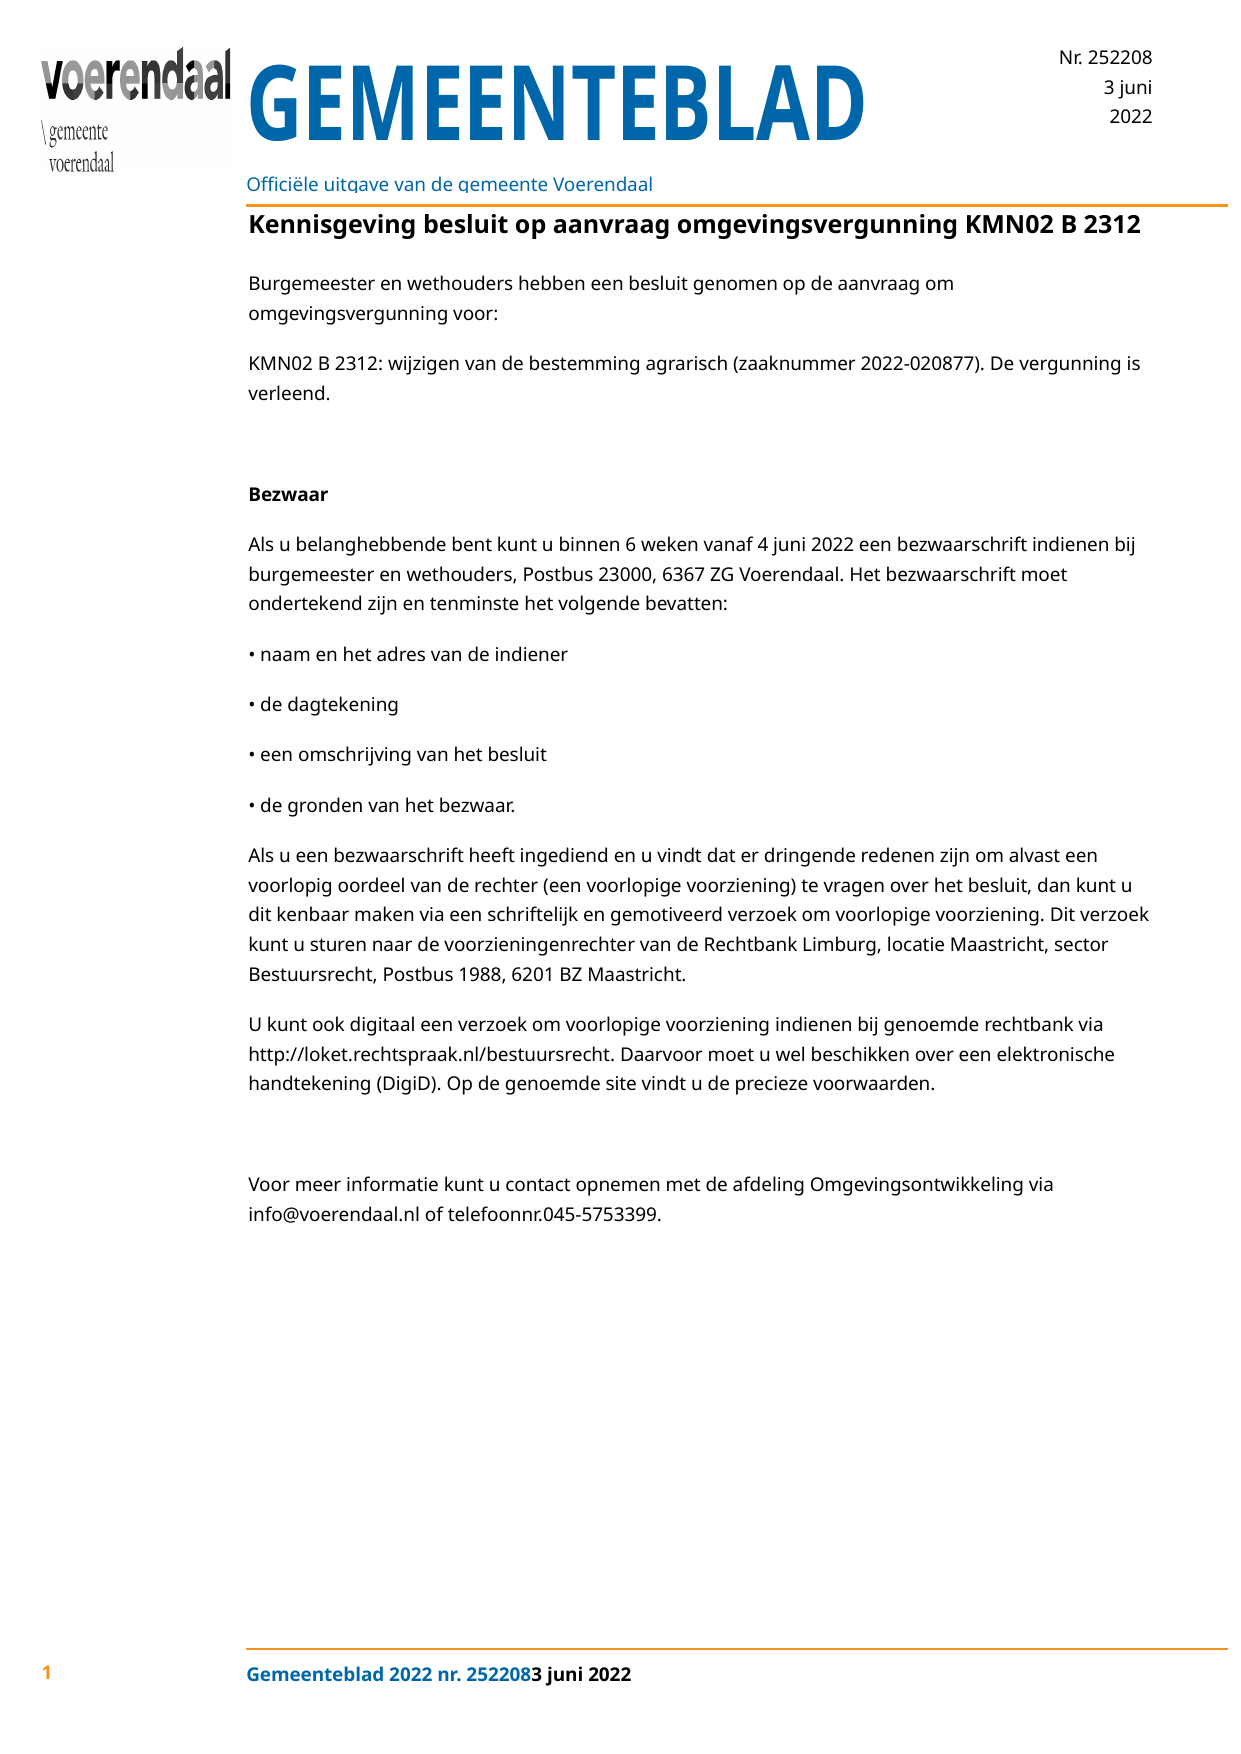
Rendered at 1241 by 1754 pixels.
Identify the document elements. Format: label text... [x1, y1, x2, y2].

text KMN02 B 2312: wijzigen van de bestemming agrarisch (zaaknummer 2022-020877). De vergunning is verleend. [248, 350, 1152, 406]
text • de dagtekening [248, 691, 1152, 717]
text • de gronden van het bezwaar. [248, 792, 1152, 818]
text • een omschrijving van het besluit [248, 742, 1152, 767]
text Kennisgeving besluit op aanvraag omgevingsvergunning KMN02 B 2312 [248, 207, 1152, 241]
text • naam en het adres van de indiener [248, 641, 1152, 666]
text Als u een bezwaarschrift heeft ingediend en u vindt dat er dringende redenen zijn om alvast een voorlopig oordeel van de rechter (een voorlopige voorziening) te vragen over het besluit, dan kunt u dit kenbaar maken via een schriftelijk en gemotiveerd verzoek om voorlopige voorziening. Dit verzoek kunt u sturen naar de voorzieningenrechter van de Rechtbank Limburg, locatie Maastricht, sector Bestuursrecht, Postbus 1988, 6201 BZ Maastricht. [248, 842, 1152, 986]
text Burgemeester en wethouders hebben een besluit genomen op de aanvraag om omgevingsvergunning voor: [248, 270, 1152, 326]
text Als u belanghebbende bent kunt u binnen 6 weken vanaf 4 juni 2022 een bezwaarschrift indienen bij burgemeester en wethouders, Postbus 23000, 6367 ZG Voerendaal. Het bezwaarschrift moet ondertekend zijn en tenminste het volgende bevatten: [248, 531, 1152, 616]
text U kunt ook digitaal een verzoek om voorlopige voorziening indienen bij genoemde rechtbank via http://loket.rechtspraak.nl/bestuursrecht. Daarvoor moet u wel beschikken over een elektronische handtekening (DigiD). Op de genoemde site vindt u de precieze voorwaarden. [248, 1011, 1152, 1096]
picture [41, 47, 231, 172]
text Bezwaar [248, 481, 1152, 506]
text Voor meer informatie kunt u contact opnemen met de afdeling Omgevingsontwikkeling via info@voerendaal.nl of telefoonnr.045-5753399. [248, 1171, 1152, 1226]
